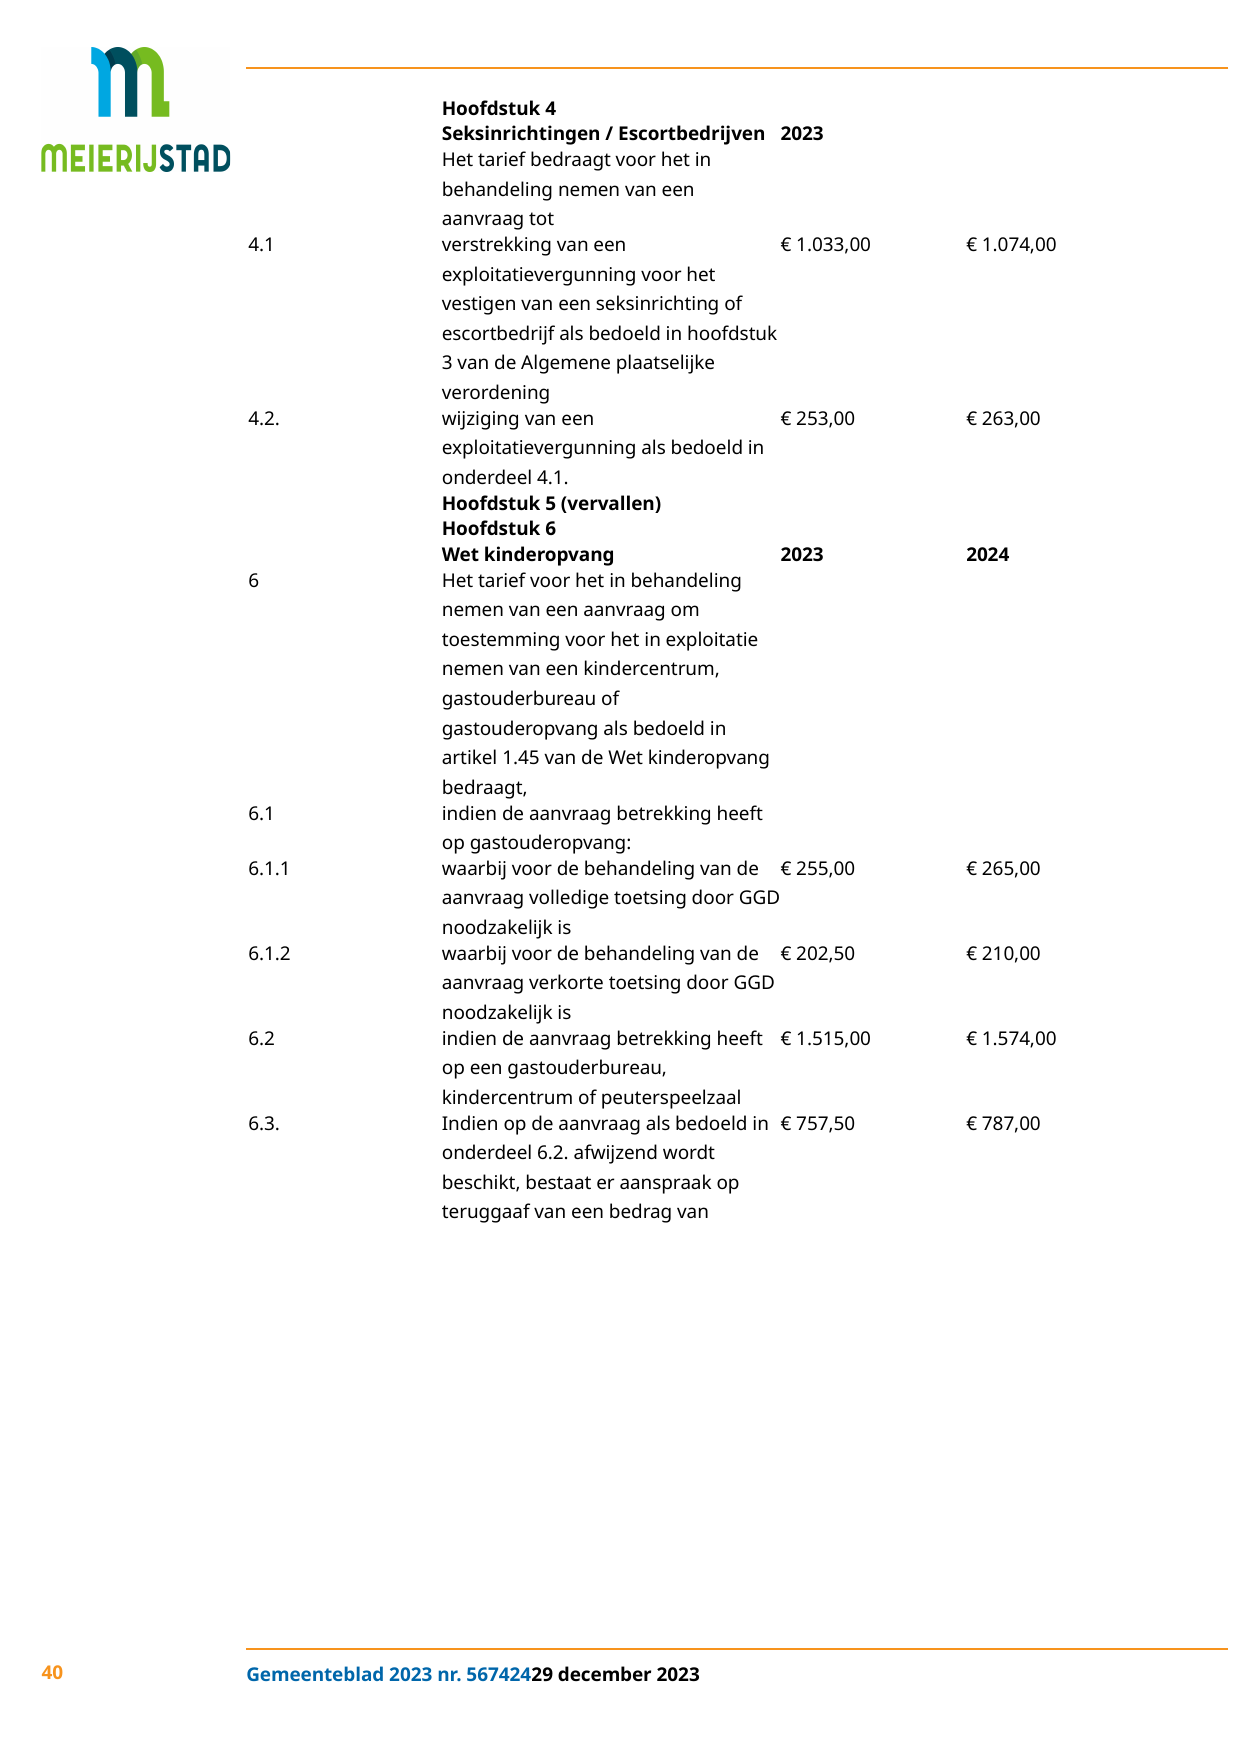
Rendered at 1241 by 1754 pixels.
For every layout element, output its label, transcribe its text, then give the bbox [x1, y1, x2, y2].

table_cell 2024 [966, 541, 1152, 567]
table_cell € 1.033,00 [780, 231, 966, 405]
table_cell 6.1.1 [248, 855, 442, 940]
table_cell Het tarief bedraagt voor het in behandeling nemen van een aanvraag tot [442, 146, 780, 231]
table_cell Seksinrichtingen / Escortbedrijven [442, 121, 780, 146]
table_cell waarbij voor de behandeling van de aanvraag volledige toetsing door GGD noodzakelijk is [442, 855, 780, 940]
table_cell [248, 121, 442, 146]
table_cell 6 [248, 567, 442, 800]
table_cell Hoofdstuk 5 (vervallen) [442, 490, 780, 515]
table_cell 4.1 [248, 231, 442, 405]
table_cell [966, 567, 1152, 800]
table_cell € 265,00 [966, 855, 1152, 940]
table_cell € 1.074,00 [966, 231, 1152, 405]
table_cell indien de aanvraag betrekking heeft op een gastouderbureau, kindercentrum of peuterspeelzaal [442, 1025, 780, 1110]
table_cell [966, 121, 1152, 146]
table_cell [780, 800, 966, 855]
table_cell [248, 146, 442, 231]
table_cell verstrekking van een exploitatievergunning voor het vestigen van een seksinrichting of escortbedrijf als bedoeld in hoofdstuk 3 van de Algemene plaatselijke verordening [442, 231, 780, 405]
table_cell € 757,50 [780, 1110, 966, 1224]
table_cell Wet kinderopvang [442, 541, 780, 567]
table_cell 4.2. [248, 405, 442, 490]
table_cell [966, 95, 1152, 121]
table_cell € 263,00 [966, 405, 1152, 490]
table_cell [780, 515, 966, 541]
table_cell € 1.515,00 [780, 1025, 966, 1110]
table_cell [966, 515, 1152, 541]
table_cell € 202,50 [780, 940, 966, 1025]
table_cell [780, 567, 966, 800]
table_cell 2023 [780, 121, 966, 146]
table_cell [966, 490, 1152, 515]
table_cell Indien op de aanvraag als bedoeld in onderdeel 6.2. afwijzend wordt beschikt, bestaat er aanspraak op teruggaaf van een bedrag van [442, 1110, 780, 1224]
table_cell € 255,00 [780, 855, 966, 940]
table_cell Hoofdstuk 4 [442, 95, 780, 121]
table_cell waarbij voor de behandeling van de aanvraag verkorte toetsing door GGD noodzakelijk is [442, 940, 780, 1025]
table_cell [966, 146, 1152, 231]
table_cell Het tarief voor het in behandeling nemen van een aanvraag om toestemming voor het in exploitatie nemen van een kindercentrum, gastouderbureau of gastouderopvang als bedoeld in artikel 1.45 van de Wet kinderopvang bedraagt, [442, 567, 780, 800]
table_cell 6.1.2 [248, 940, 442, 1025]
table_cell [248, 490, 442, 515]
table_cell [780, 95, 966, 121]
table_cell € 787,00 [966, 1110, 1152, 1224]
table_cell wijziging van een exploitatievergunning als bedoeld in onderdeel 4.1. [442, 405, 780, 490]
table_cell [966, 800, 1152, 855]
table_cell indien de aanvraag betrekking heeft op gastouderopvang: [442, 800, 780, 855]
table_cell € 210,00 [966, 940, 1152, 1025]
picture [41, 47, 231, 172]
table_cell [248, 95, 442, 121]
table_cell 6.3. [248, 1110, 442, 1224]
table_cell € 253,00 [780, 405, 966, 490]
table_cell [780, 490, 966, 515]
table_cell [248, 541, 442, 567]
table_cell € 1.574,00 [966, 1025, 1152, 1110]
table_cell [248, 515, 442, 541]
table_cell 6.1 [248, 800, 442, 855]
table_cell 2023 [780, 541, 966, 567]
table_cell [780, 146, 966, 231]
table_cell 6.2 [248, 1025, 442, 1110]
table_cell Hoofdstuk 6 [442, 515, 780, 541]
